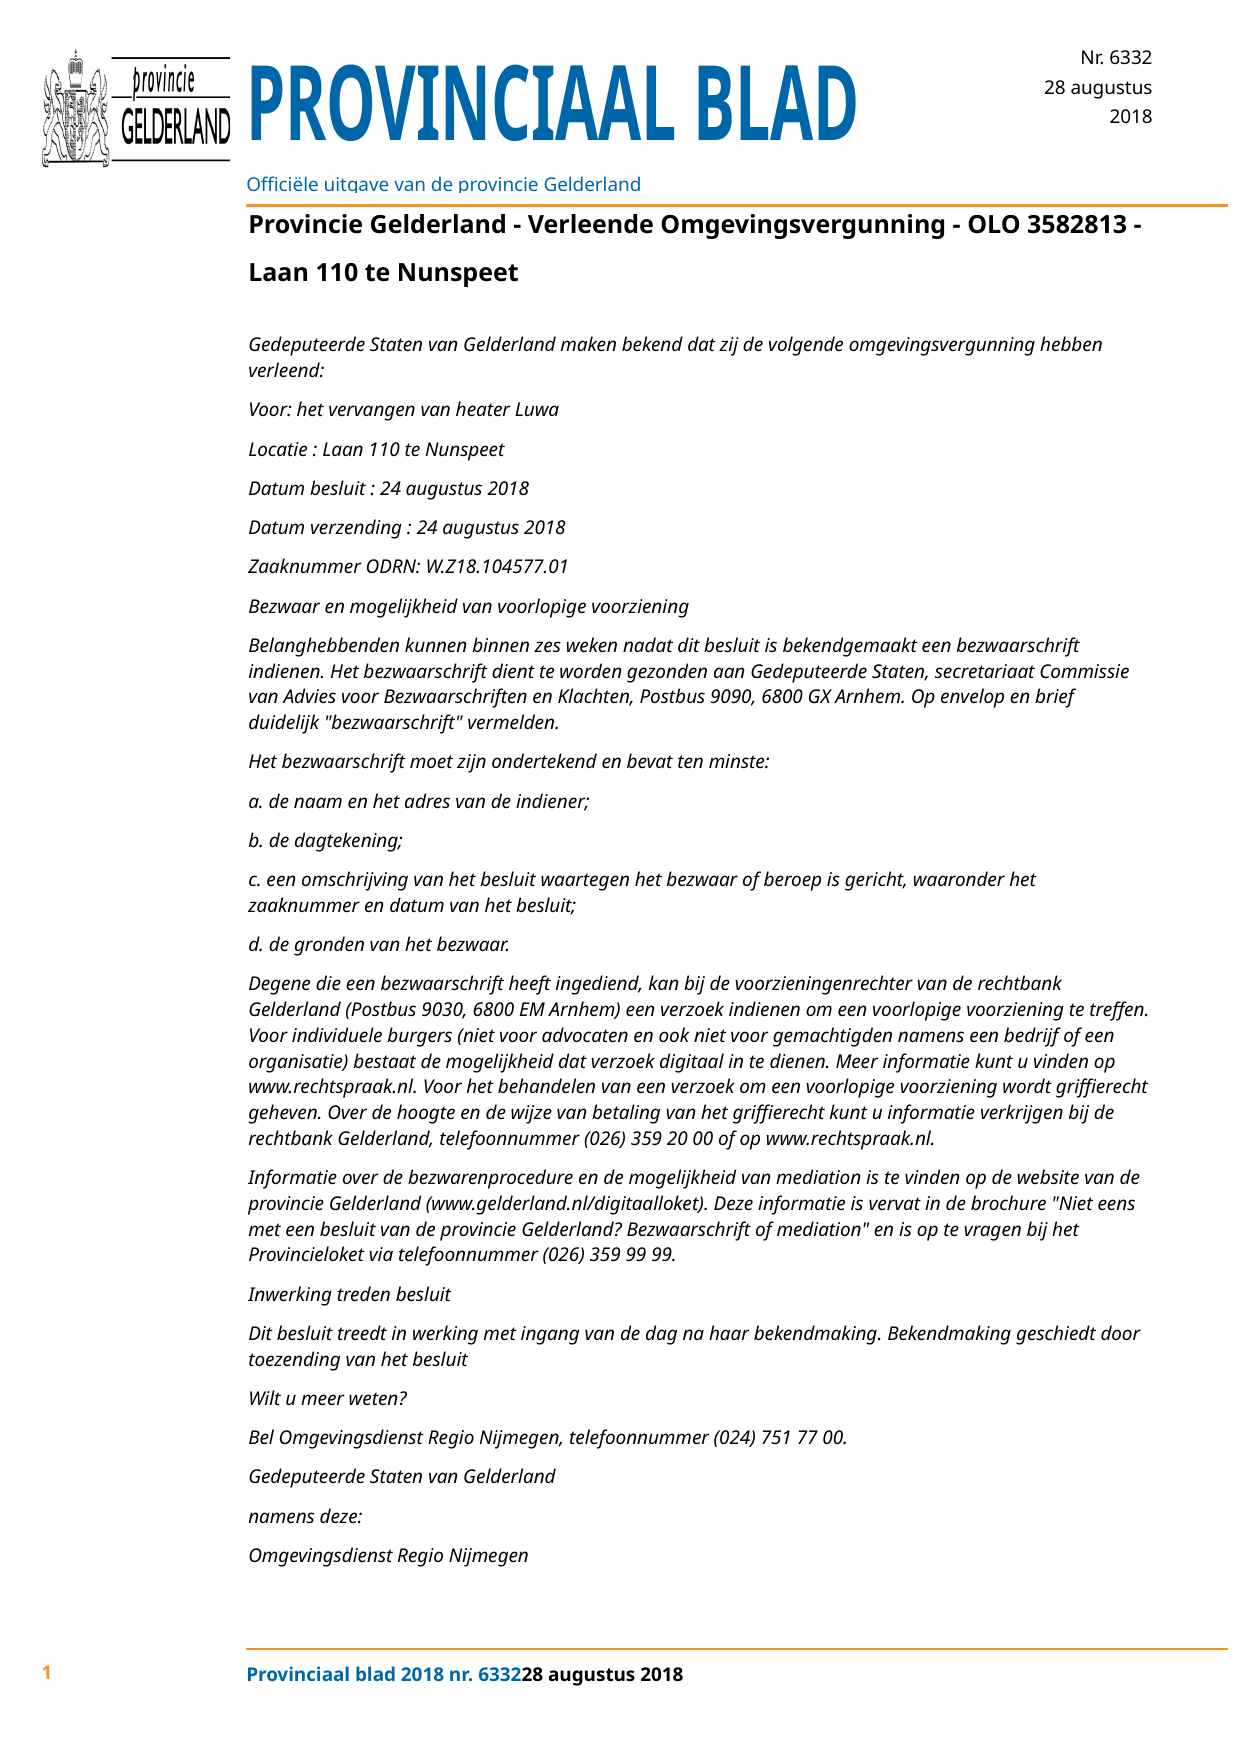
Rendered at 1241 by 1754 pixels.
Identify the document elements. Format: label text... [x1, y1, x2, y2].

text namens deze: [248, 1503, 1152, 1528]
text Bel Omgevingsdienst Regio Nijmegen, telefoonnummer (024) 751 77 00. [248, 1424, 1152, 1450]
text Degene die een bezwaarschrift heeft ingediend, kan bij de voorzieningenrechter van de rechtbank Gelderland (Postbus 9030, 6800 EM Arnhem) een verzoek indienen om een voorlopige voorziening te treffen. Voor individuele burgers (niet voor advocaten en ook niet voor gemachtigden namens een bedrijf of een organisatie) bestaat de mogelijkheid dat verzoek digitaal in te dienen. Meer informatie kunt u vinden op www.rechtspraak.nl. Voor het behandelen van een verzoek om een voorlopige voorziening wordt griffierecht geheven. Over de hoogte en de wijze van betaling van het griffierecht kunt u informatie verkrijgen bij de rechtbank Gelderland, telefoonnummer (026) 359 20 00 of op www.rechtspraak.nl. [248, 971, 1152, 1151]
text Provincie Gelderland - Verleende Omgevingsvergunning - OLO 3582813 - Laan 110 te Nunspeet [248, 207, 1152, 288]
text Voor: het vervangen van heater Luwa [248, 396, 1152, 422]
text Zaaknummer ODRN: W.Z18.104577.01 [248, 553, 1152, 579]
text Belanghebbenden kunnen binnen zes weken nadat dit besluit is bekendgemaakt een bezwaarschrift indienen. Het bezwaarschrift dient te worden gezonden aan Gedeputeerde Staten, secretariaat Commissie van Advies voor Bezwaarschriften en Klachten, Postbus 9090, 6800 GX Arnhem. Op envelop en brief duidelijk "bezwaarschrift" vermelden. [248, 632, 1152, 735]
text Gedeputeerde Staten van Gelderland maken bekend dat zij de volgende omgevingsvergunning hebben verleend: [248, 331, 1152, 383]
text b. de dagtekening; [248, 827, 1152, 853]
picture [41, 47, 231, 172]
text Informatie over de bezwarenprocedure en de mogelijkheid van mediation is te vinden op de website van de provincie Gelderland (www.gelderland.nl/digitaalloket). Deze informatie is vervat in de brochure "Niet eens met een besluit van de provincie Gelderland? Bezwaarschrift of mediation" en is op te vragen bij het Provincieloket via telefoonnummer (026) 359 99 99. [248, 1164, 1152, 1267]
text Gedeputeerde Staten van Gelderland [248, 1463, 1152, 1489]
text Het bezwaarschrift moet zijn ondertekend en bevat ten minste: [248, 748, 1152, 774]
text Dit besluit treedt in werking met ingang van de dag na haar bekendmaking. Bekendmaking geschiedt door toezending van het besluit [248, 1320, 1152, 1371]
text Wilt u meer weten? [248, 1385, 1152, 1411]
text Bezwaar en mogelijkheid van voorlopige voorziening [248, 593, 1152, 618]
text Datum verzending : 24 augustus 2018 [248, 514, 1152, 540]
text Locatie : Laan 110 te Nunspeet [248, 436, 1152, 461]
text c. een omschrijving van het besluit waartegen het bezwaar of beroep is gericht, waaronder het zaaknummer en datum van het besluit; [248, 866, 1152, 918]
text a. de naam en het adres van de indiener; [248, 788, 1152, 813]
text d. de gronden van het bezwaar. [248, 931, 1152, 957]
text Omgevingsdienst Regio Nijmegen [248, 1542, 1152, 1568]
text Datum besluit : 24 augustus 2018 [248, 475, 1152, 501]
text Inwerking treden besluit [248, 1281, 1152, 1306]
